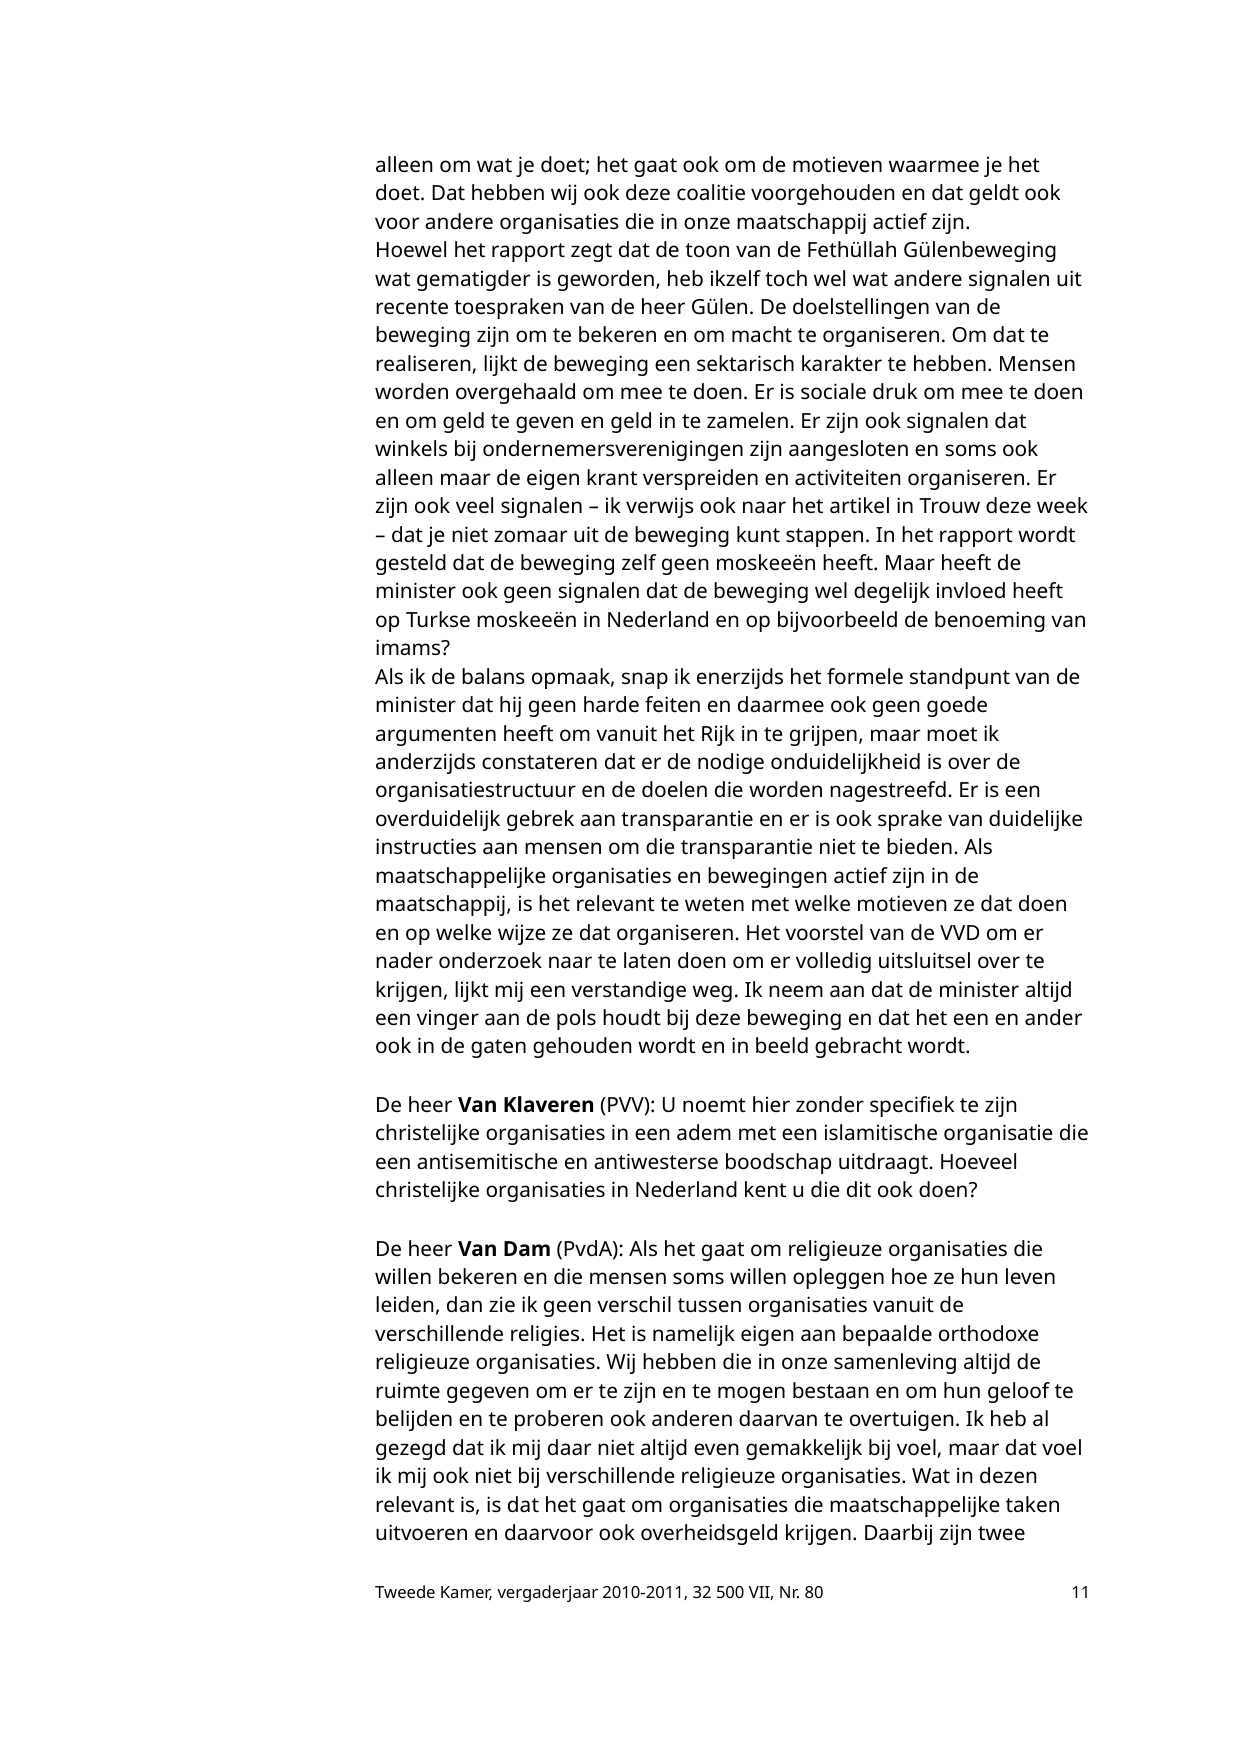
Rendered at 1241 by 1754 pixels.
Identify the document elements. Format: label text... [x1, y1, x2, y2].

text alleen om wat je doet; het gaat ook om de motieven waarmee je het doet. Dat hebben wij ook deze coalitie voorgehouden en dat geldt ook voor andere organisaties die in onze maatschappij actief zijn. [375, 150, 1090, 235]
text Hoewel het rapport zegt dat de toon van de Fethüllah Gülenbeweging wat gematigder is geworden, heb ikzelf toch wel wat andere signalen uit recente toespraken van de heer Gülen. De doelstellingen van de beweging zijn om te bekeren en om macht te organiseren. Om dat te realiseren, lijkt de beweging een sektarisch karakter te hebben. Mensen worden overgehaald om mee te doen. Er is sociale druk om mee te doen en om geld te geven en geld in te zamelen. Er zijn ook signalen dat winkels bij ondernemersverenigingen zijn aangesloten en soms ook alleen maar de eigen krant verspreiden en activiteiten organiseren. Er zijn ook veel signalen – ik verwijs ook naar het artikel in Trouw deze week – dat je niet zomaar uit de beweging kunt stappen. In het rapport wordt gesteld dat de beweging zelf geen moskeeën heeft. Maar heeft de minister ook geen signalen dat de beweging wel degelijk invloed heeft op Turkse moskeeën in Nederland en op bijvoorbeeld de benoeming van imams? [375, 235, 1090, 662]
text De heer Van Dam (PvdA): Als het gaat om religieuze organisaties die willen bekeren en die mensen soms willen opleggen hoe ze hun leven leiden, dan zie ik geen verschil tussen organisaties vanuit de verschillende religies. Het is namelijk eigen aan bepaalde orthodoxe religieuze organisaties. Wij hebben die in onze samenleving altijd de ruimte gegeven om er te zijn en te mogen bestaan en om hun geloof te belijden en te proberen ook anderen daarvan te overtuigen. Ik heb al gezegd dat ik mij daar niet altijd even gemakkelijk bij voel, maar dat voel ik mij ook niet bij verschillende religieuze organisaties. Wat in dezen relevant is, is dat het gaat om organisaties die maatschappelijke taken uitvoeren en daarvoor ook overheidsgeld krijgen. Daarbij zijn twee [375, 1234, 1090, 1547]
text Als ik de balans opmaak, snap ik enerzijds het formele standpunt van de minister dat hij geen harde feiten en daarmee ook geen goede argumenten heeft om vanuit het Rijk in te grijpen, maar moet ik anderzijds constateren dat er de nodige onduidelijkheid is over de organisatiestructuur en de doelen die worden nagestreefd. Er is een overduidelijk gebrek aan transparantie en er is ook sprake van duidelijke instructies aan mensen om die transparantie niet te bieden. Als maatschappelijke organisaties en bewegingen actief zijn in de maatschappij, is het relevant te weten met welke motieven ze dat doen en op welke wijze ze dat organiseren. Het voorstel van de VVD om er nader onderzoek naar te laten doen om er volledig uitsluitsel over te krijgen, lijkt mij een verstandige weg. Ik neem aan dat de minister altijd een vinger aan de pols houdt bij deze beweging en dat het een en ander ook in de gaten gehouden wordt en in beeld gebracht wordt. [375, 662, 1090, 1060]
text De heer Van Klaveren (PVV): U noemt hier zonder specifiek te zijn christelijke organisaties in een adem met een islamitische organisatie die een antisemitische en antiwesterse boodschap uitdraagt. Hoeveel christelijke organisaties in Nederland kent u die dit ook doen? [375, 1090, 1090, 1204]
